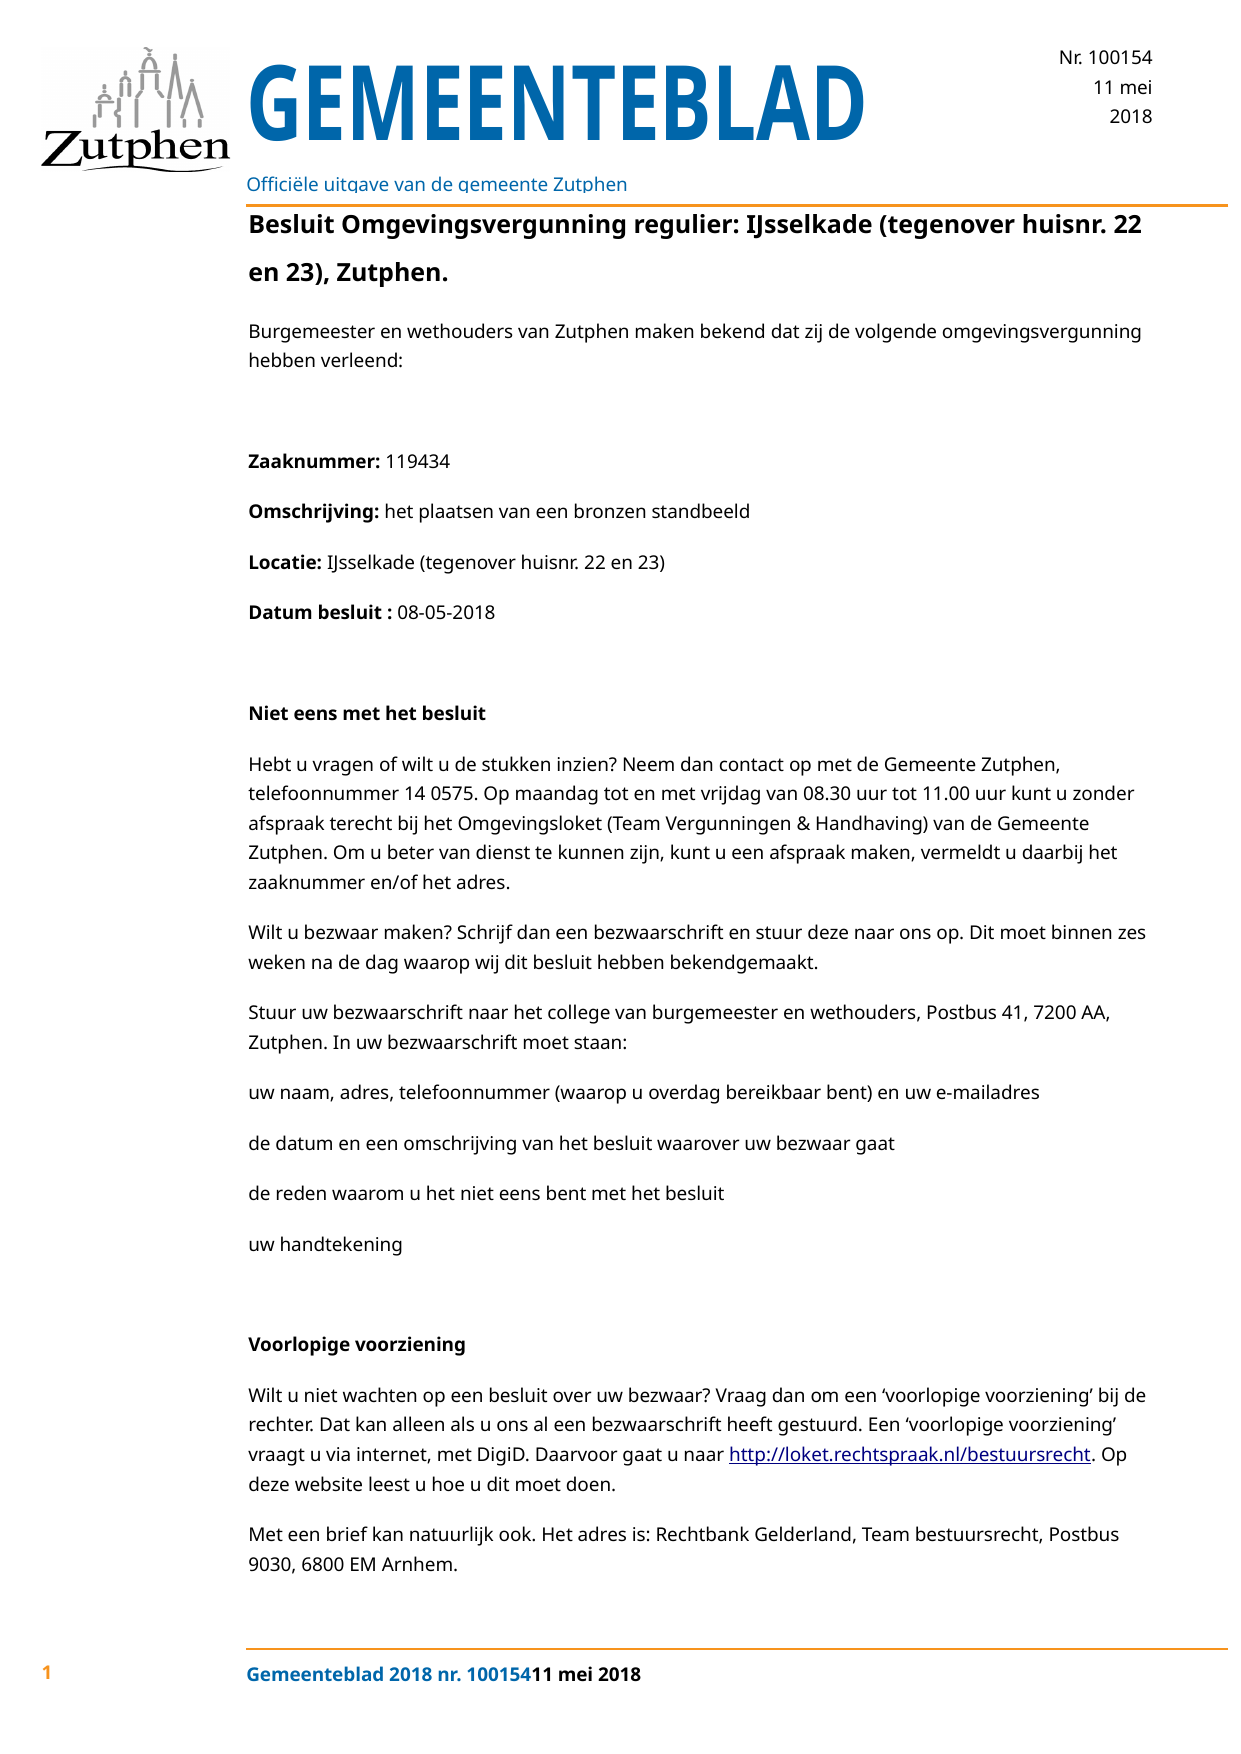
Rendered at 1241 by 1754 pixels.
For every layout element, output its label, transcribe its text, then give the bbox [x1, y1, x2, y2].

text de datum en een omschrijving van het besluit waarover uw bezwaar gaat [248, 1130, 1152, 1156]
text Datum besluit : 08-05-2018 [248, 599, 1152, 625]
text Hebt u vragen of wilt u de stukken inzien? Neem dan contact op met de Gemeente Zutphen, telefoonnummer 14 0575. Op maandag tot en met vrijdag van 08.30 uur tot 11.00 uur kunt u zonder afspraak terecht bij het Omgevingsloket (Team Vergunningen & Handhaving) van de Gemeente Zutphen. Om u beter van dienst te kunnen zijn, kunt u een afspraak maken, vermeldt u daarbij het zaaknummer en/of het adres. [248, 751, 1152, 895]
text Wilt u bezwaar maken? Schrijf dan een bezwaarschrift en stuur deze naar ons op. Dit moet binnen zes weken na de dag waarop wij dit besluit hebben bekendgemaakt. [248, 919, 1152, 975]
text Niet eens met het besluit [248, 700, 1152, 726]
text Burgemeester en wethouders van Zutphen maken bekend dat zij de volgende omgevingsvergunning hebben verleend: [248, 318, 1152, 373]
picture [41, 47, 231, 172]
text Stuur uw bezwaarschrift naar het college van burgemeester en wethouders, Postbus 41, 7200 AA, Zutphen. In uw bezwaarschrift moet staan: [248, 999, 1152, 1055]
text Voorlopige voorziening [248, 1332, 1152, 1357]
text Wilt u niet wachten op een besluit over uw bezwaar? Vraag dan om een ‘voorlopige voorziening’ bij de rechter. Dat kan alleen als u ons al een bezwaarschrift heeft gestuurd. Een ‘voorlopige voorziening’ vraagt u via internet, met DigiD. Daarvoor gaat u naar http://loket.rechtspraak.nl/bestuursrecht. Op deze website leest u hoe u dit moet doen. [248, 1382, 1152, 1497]
text Locatie: IJsselkade (tegenover huisnr. 22 en 23) [248, 549, 1152, 575]
text uw naam, adres, telefoonnummer (waarop u overdag bereikbaar bent) en uw e-mailadres [248, 1079, 1152, 1105]
text Zaaknummer: 119434 [248, 448, 1152, 474]
text de reden waarom u het niet eens bent met het besluit [248, 1180, 1152, 1206]
text Met een brief kan natuurlijk ook. Het adres is: Rechtbank Gelderland, Team bestuursrecht, Postbus 9030, 6800 EM Arnhem. [248, 1521, 1152, 1577]
text Besluit Omgevingsvergunning regulier: IJsselkade (tegenover huisnr. 22 en 23), Zutphen. [248, 207, 1152, 288]
text Omschrijving: het plaatsen van een bronzen standbeeld [248, 499, 1152, 524]
text uw handtekening [248, 1231, 1152, 1257]
